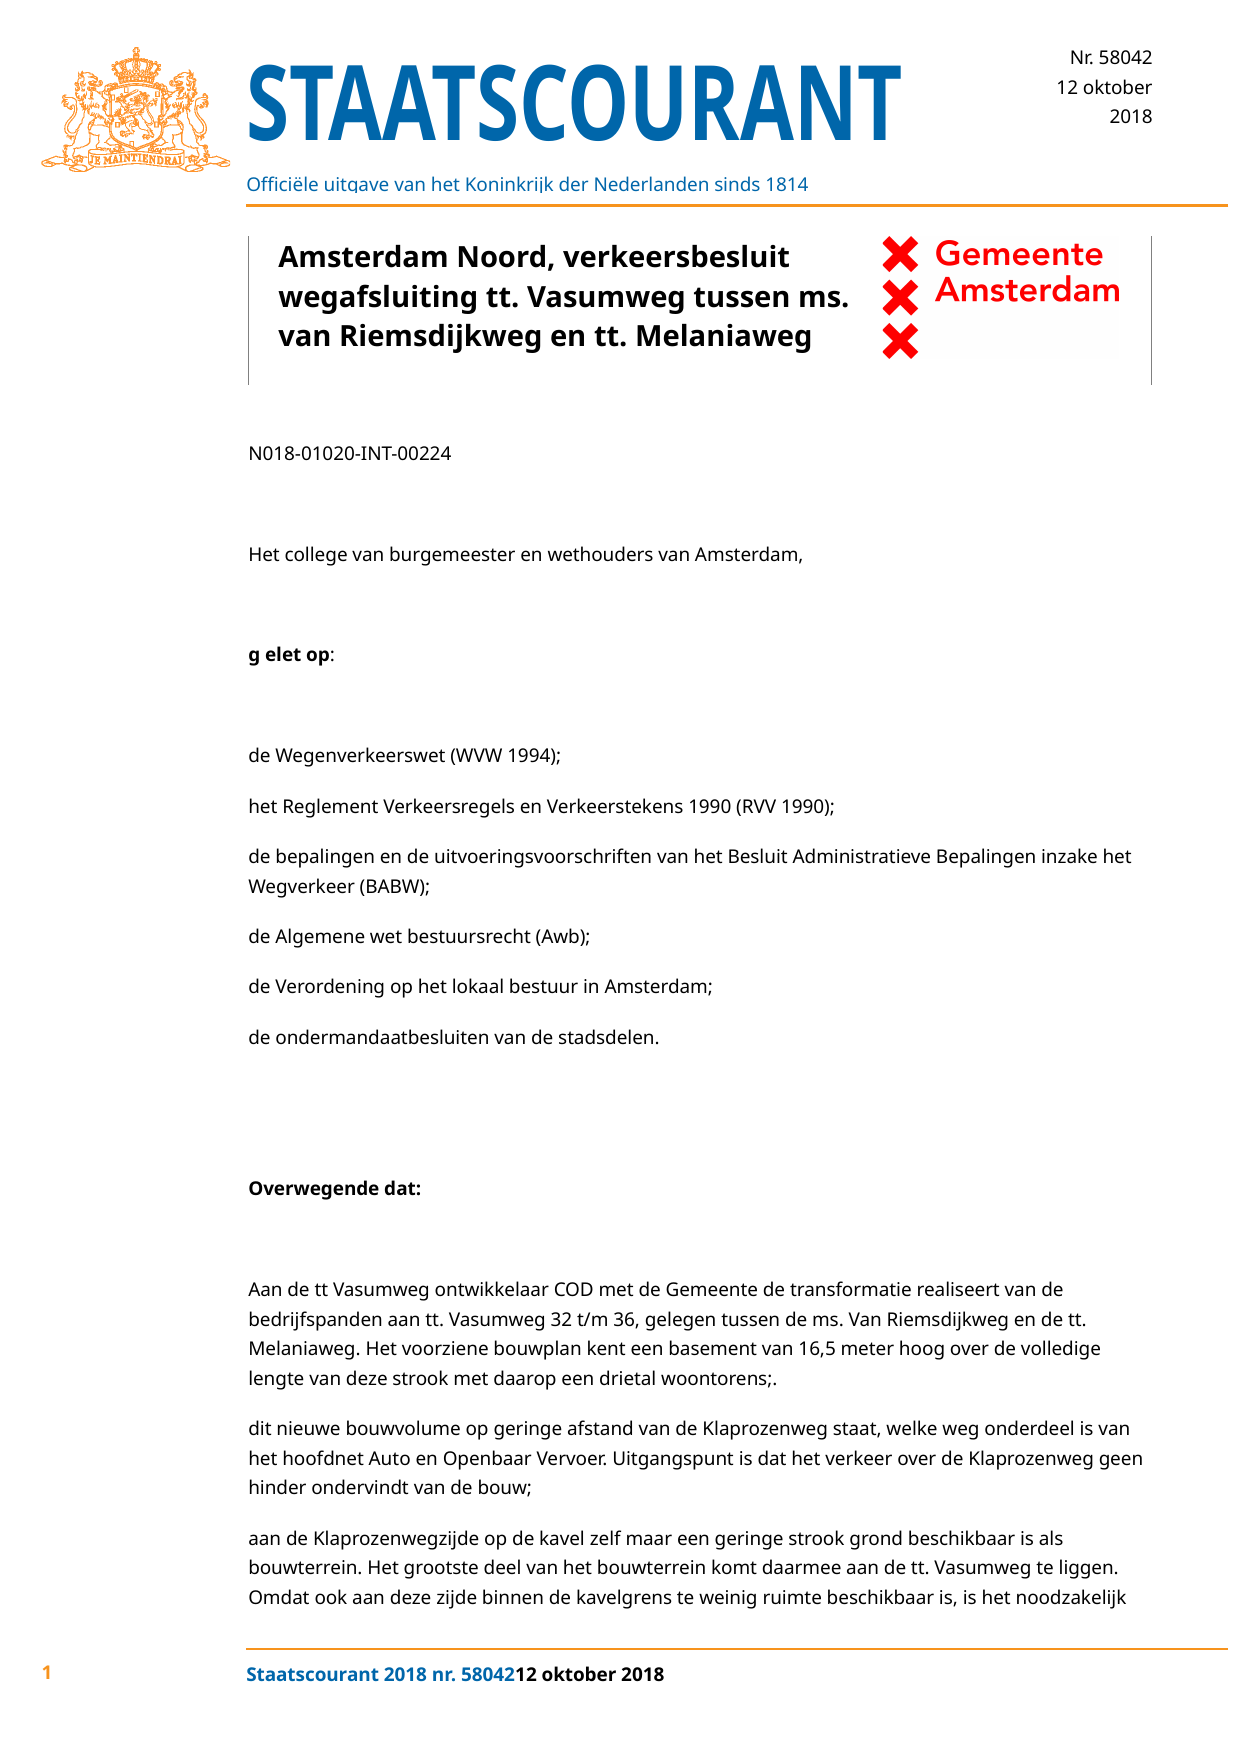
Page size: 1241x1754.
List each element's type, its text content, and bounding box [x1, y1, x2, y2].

text het Reglement Verkeersregels en Verkeerstekens 1990 (RVV 1990); [248, 793, 1152, 819]
picture [882, 236, 1119, 359]
text de ondermandaatbesluiten van de stadsdelen. [248, 1024, 1152, 1050]
text de Algemene wet bestuursrecht (Awb); [248, 923, 1152, 949]
table_header Amsterdam Noord, verkeersbesluit wegafsluiting tt. Vasumweg tussen ms. van Riemsdijkweg en tt. Melaniaweg [249, 236, 850, 385]
picture [41, 47, 231, 172]
text de bepalingen en de uitvoeringsvoorschriften van het Besluit Administratieve Bepalingen inzake het Wegverkeer (BABW); [248, 843, 1152, 899]
text N018-01020-INT-00224 [248, 440, 1152, 466]
text aan de Klaprozenwegzijde op de kavel zelf maar een geringe strook grond beschikbaar is als bouwterrein. Het grootste deel van het bouwterrein komt daarmee aan de tt. Vasumweg te liggen. Omdat ook aan deze zijde binnen de kavelgrens te weinig ruimte beschikbaar is, is het noodzakelijk [248, 1525, 1152, 1610]
table_header [850, 236, 1151, 385]
text Aan de tt Vasumweg ontwikkelaar COD met de Gemeente de transformatie realiseert van de bedrijfspanden aan tt. Vasumweg 32 t/m 36, gelegen tussen de ms. Van Riemsdijkweg en de tt. Melaniaweg. Het voorziene bouwplan kent een basement van 16,5 meter hoog over de volledige lengte van deze strook met daarop een drietal woontorens;. [248, 1276, 1152, 1391]
text de Wegenverkeerswet (WVW 1994); [248, 742, 1152, 768]
text dit nieuwe bouwvolume op geringe afstand van de Klaprozenweg staat, welke weg onderdeel is van het hoofdnet Auto en Openbaar Vervoer. Uitgangspunt is dat het verkeer over de Klaprozenweg geen hinder ondervindt van de bouw; [248, 1415, 1152, 1500]
text de Verordening op het lokaal bestuur in Amsterdam; [248, 974, 1152, 999]
text Overwegende dat: [248, 1175, 1152, 1201]
text Het college van burgemeester en wethouders van Amsterdam, [248, 541, 1152, 567]
text g elet op: [248, 642, 1152, 667]
